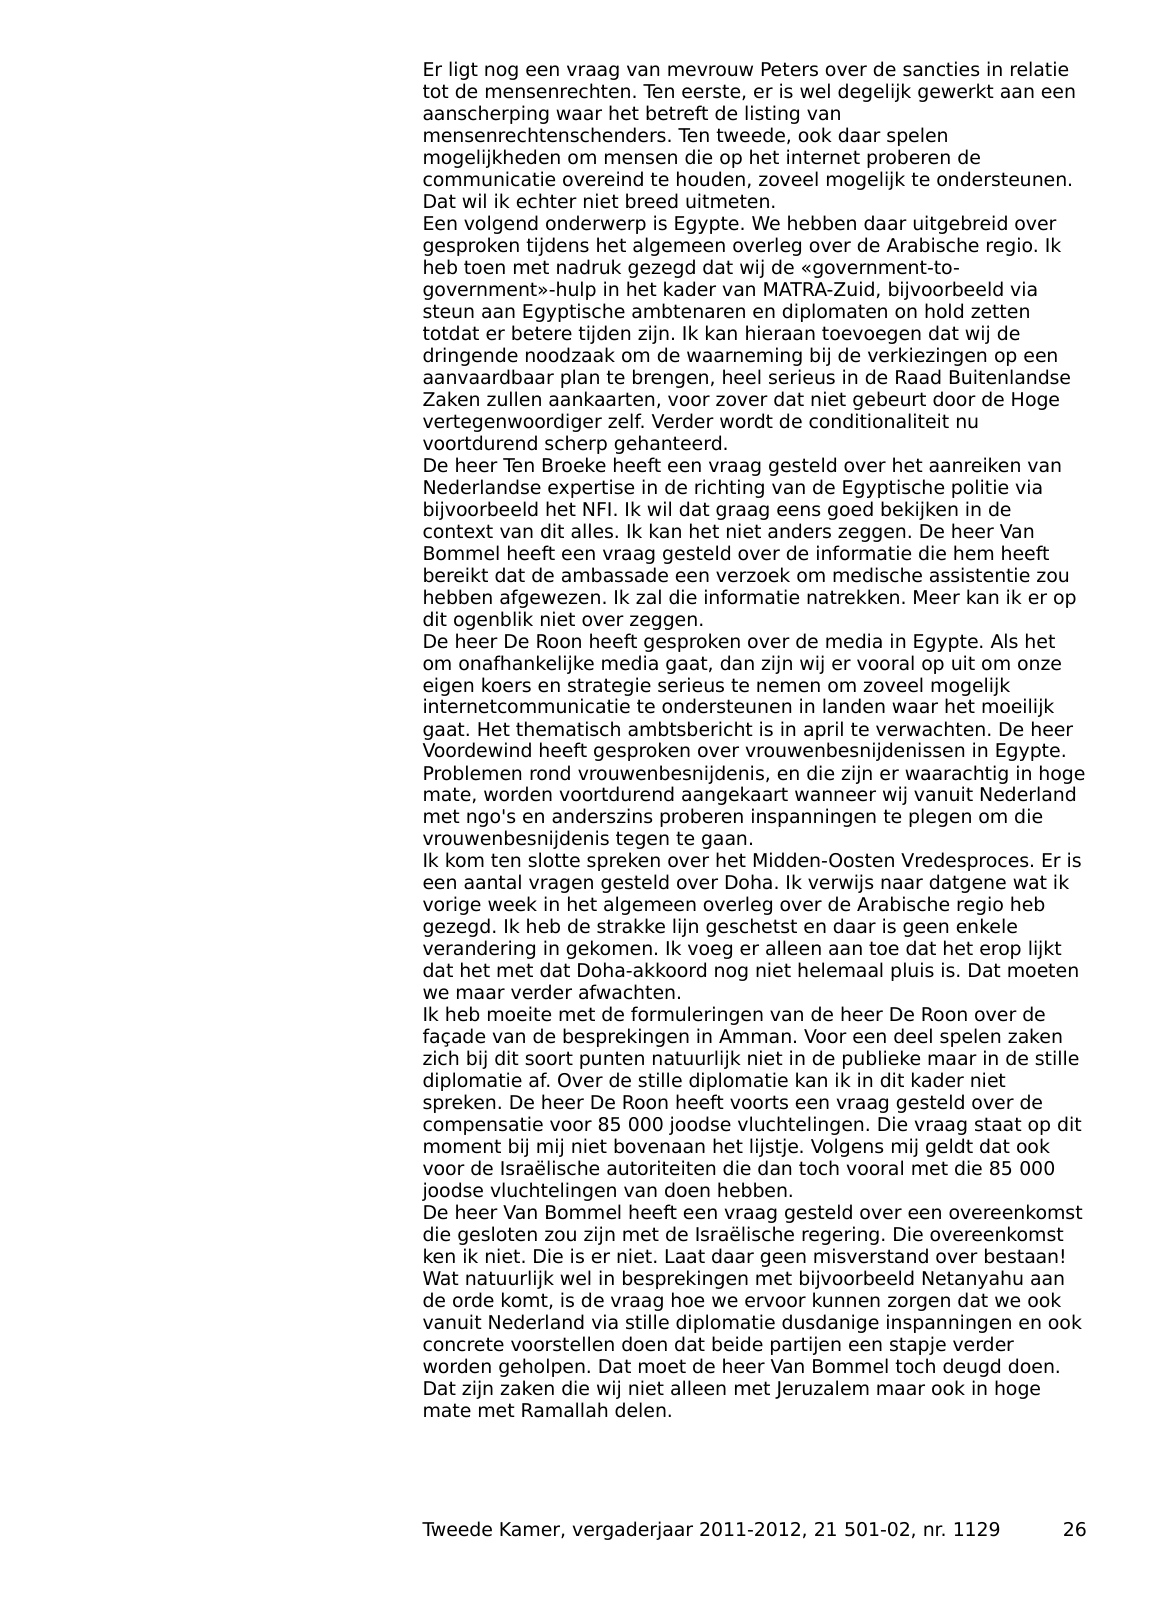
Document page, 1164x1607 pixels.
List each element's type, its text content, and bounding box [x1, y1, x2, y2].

text Er ligt nog een vraag van mevrouw Peters over de sancties in relatie tot de mensenrechten. Ten eerste, er is wel degelijk gewerkt aan een aanscherping waar het betreft de listing van mensenrechtenschenders. Ten tweede, ook daar spelen mogelijkheden om mensen die op het internet proberen de communicatie overeind te houden, zoveel mogelijk te ondersteunen. Dat wil ik echter niet breed uitmeten. [422, 59, 1087, 213]
text Ik heb moeite met de formuleringen van de heer De Roon over de façade van de besprekingen in Amman. Voor een deel spelen zaken zich bij dit soort punten natuurlijk niet in de publieke maar in de stille diplomatie af. Over de stille diplomatie kan ik in dit kader niet spreken. De heer De Roon heeft voorts een vraag gesteld over de compensatie voor 85 000 joodse vluchtelingen. Die vraag staat op dit moment bij mij niet bovenaan het lijstje. Volgens mij geldt dat ook voor de Israëlische autoriteiten die dan toch vooral met die 85 000 joodse vluchtelingen van doen hebben. [422, 1004, 1087, 1202]
text De heer De Roon heeft gesproken over de media in Egypte. Als het om onafhankelijke media gaat, dan zijn wij er vooral op uit om onze eigen koers en strategie serieus te nemen om zoveel mogelijk internetcommunicatie te ondersteunen in landen waar het moeilijk gaat. Het thematisch ambtsbericht is in april te verwachten. De heer Voordewind heeft gesproken over vrouwenbesnijdenissen in Egypte. Problemen rond vrouwenbesnijdenis, en die zijn er waarachtig in hoge mate, worden voortdurend aangekaart wanneer wij vanuit Nederland met ngo's en anderszins proberen inspanningen te plegen om die vrouwenbesnijdenis tegen te gaan. [422, 631, 1087, 850]
text De heer Van Bommel heeft een vraag gesteld over een overeenkomst die gesloten zou zijn met de Israëlische regering. Die overeenkomst ken ik niet. Die is er niet. Laat daar geen misverstand over bestaan! Wat natuurlijk wel in besprekingen met bijvoorbeeld Netanyahu aan de orde komt, is de vraag hoe we ervoor kunnen zorgen dat we ook vanuit Nederland via stille diplomatie dusdanige inspanningen en ook concrete voorstellen doen dat beide partijen een stapje verder worden geholpen. Dat moet de heer Van Bommel toch deugd doen. Dat zijn zaken die wij niet alleen met Jeruzalem maar ook in hoge mate met Ramallah delen. [422, 1202, 1087, 1422]
text De heer Ten Broeke heeft een vraag gesteld over het aanreiken van Nederlandse expertise in de richting van de Egyptische politie via bijvoorbeeld het NFI. Ik wil dat graag eens goed bekijken in de context van dit alles. Ik kan het niet anders zeggen. De heer Van Bommel heeft een vraag gesteld over de informatie die hem heeft bereikt dat de ambassade een verzoek om medische assistentie zou hebben afgewezen. Ik zal die informatie natrekken. Meer kan ik er op dit ogenblik niet over zeggen. [422, 455, 1087, 631]
text Een volgend onderwerp is Egypte. We hebben daar uitgebreid over gesproken tijdens het algemeen overleg over de Arabische regio. Ik heb toen met nadruk gezegd dat wij de «government-to-government»-hulp in het kader van MATRA-Zuid, bijvoorbeeld via steun aan Egyptische ambtenaren en diplomaten on hold zetten totdat er betere tijden zijn. Ik kan hieraan toevoegen dat wij de dringende noodzaak om de waarneming bij de verkiezingen op een aanvaardbaar plan te brengen, heel serieus in de Raad Buitenlandse Zaken zullen aankaarten, voor zover dat niet gebeurt door de Hoge vertegenwoordiger zelf. Verder wordt de conditionaliteit nu voortdurend scherp gehanteerd. [422, 213, 1087, 455]
text Ik kom ten slotte spreken over het Midden-Oosten Vredesproces. Er is een aantal vragen gesteld over Doha. Ik verwijs naar datgene wat ik vorige week in het algemeen overleg over de Arabische regio heb gezegd. Ik heb de strakke lijn geschetst en daar is geen enkele verandering in gekomen. Ik voeg er alleen aan toe dat het erop lijkt dat het met dat Doha-akkoord nog niet helemaal pluis is. Dat moeten we maar verder afwachten. [422, 850, 1087, 1004]
